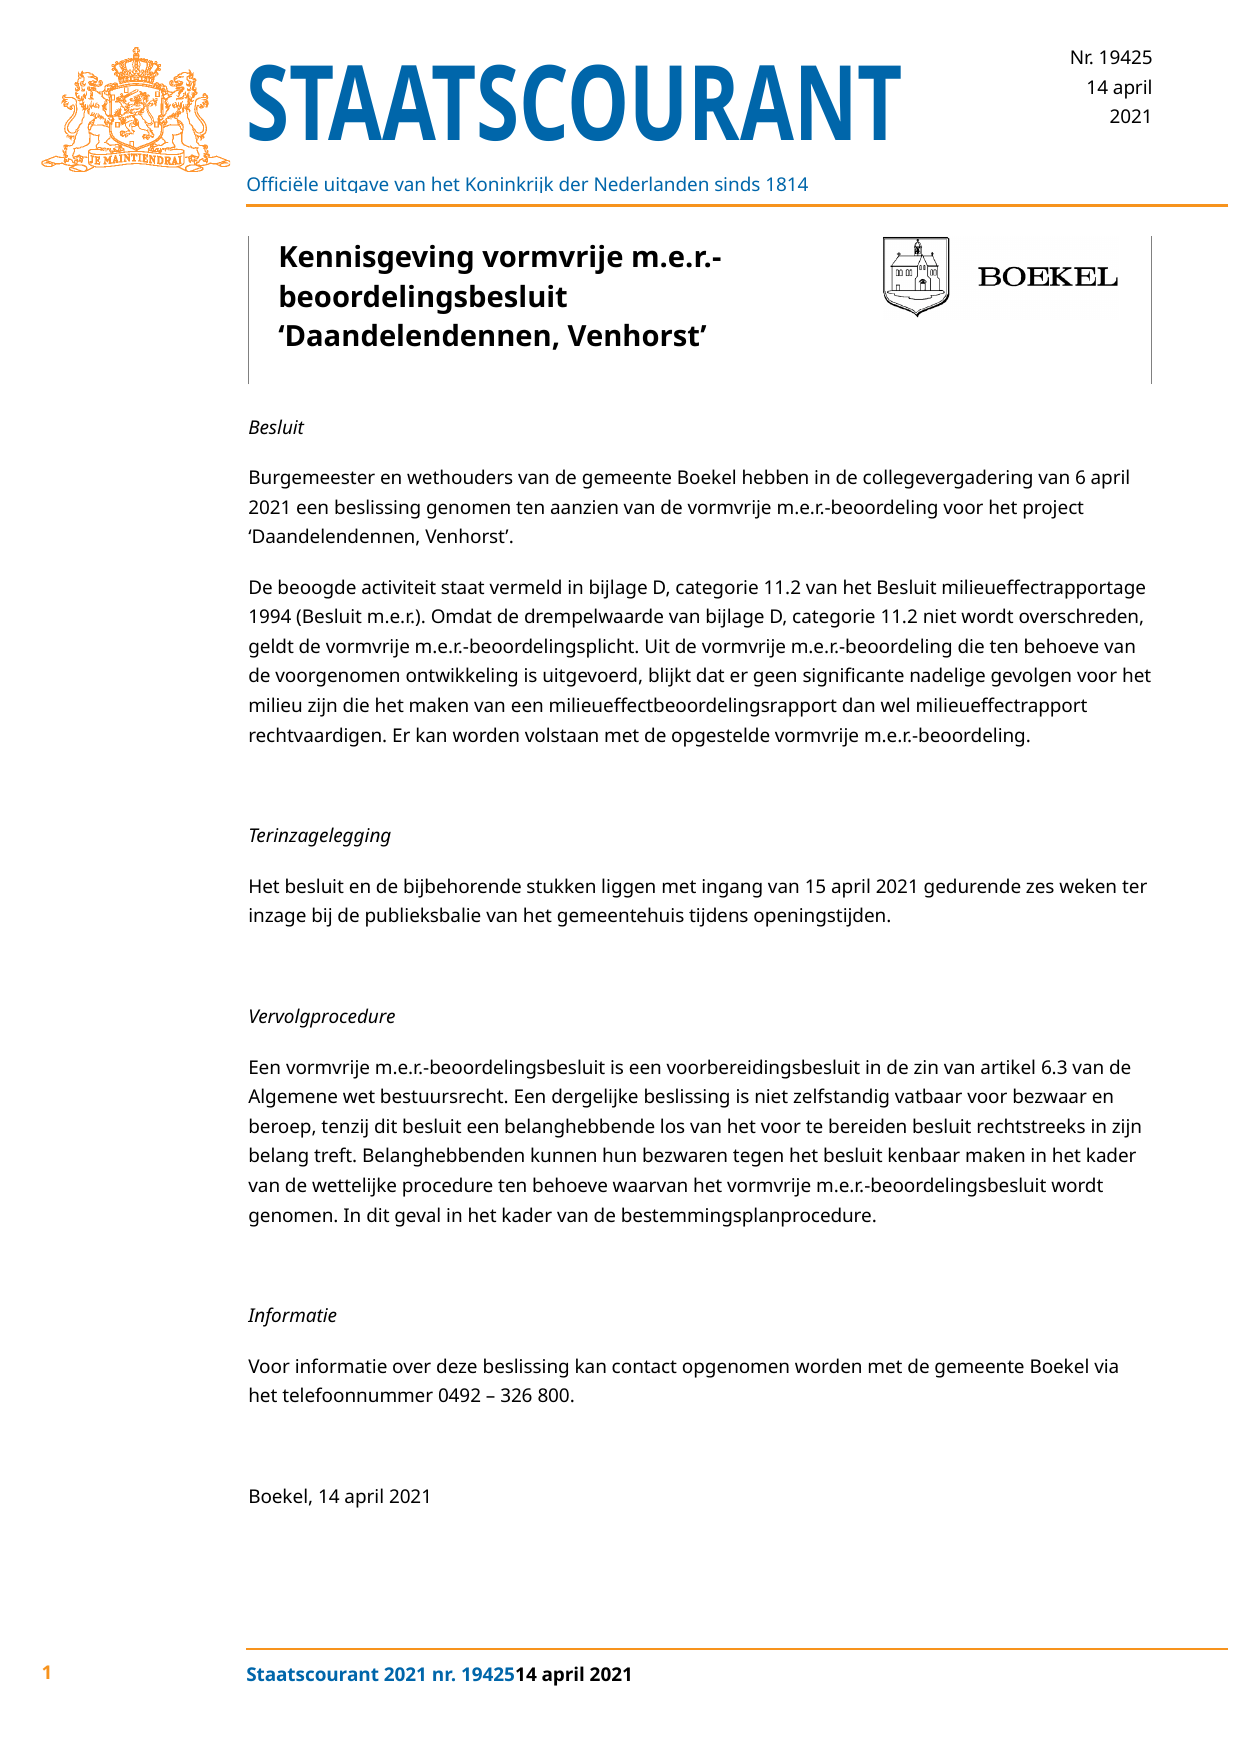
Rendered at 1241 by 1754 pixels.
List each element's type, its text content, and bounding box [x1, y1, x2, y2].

table_header [850, 236, 882, 319]
text Het besluit en de bijbehorende stukken liggen met ingang van 15 april 2021 gedurende zes weken ter inzage bij de publieksbalie van het gemeentehuis tijdens openingstijden. [248, 873, 1152, 928]
table_header Kennisgeving vormvrije m.e.r.-beoordelingsbesluit ‘Daandelendennen, Venhorst’ [249, 236, 850, 384]
text De beoogde activiteit staat vermeld in bijlage D, categorie 11.2 van het Besluit milieueffectrapportage 1994 (Besluit m.e.r.). Omdat de drempelwaarde van bijlage D, categorie 11.2 niet wordt overschreden, geldt de vormvrije m.e.r.-beoordelingsplicht. Uit de vormvrije m.e.r.-beoordeling die ten behoeve van de voorgenomen ontwikkeling is uitgevoerd, blijkt dat er geen significante nadelige gevolgen voor het milieu zijn die het maken van een milieueffectbeoordelingsrapport dan wel milieueffectrapport rechtvaardigen. Er kan worden volstaan met de opgestelde vormvrije m.e.r.-beoordeling. [248, 574, 1152, 748]
text Vervolgprocedure [248, 1003, 1152, 1029]
picture [882, 236, 1119, 320]
picture [41, 47, 231, 172]
text Burgemeester en wethouders van de gemeente Boekel hebben in de collegevergadering van 6 april 2021 een beslissing genomen ten aanzien van de vormvrije m.e.r.-beoordeling voor het project ‘Daandelendennen, Venhorst’. [248, 464, 1152, 549]
text Besluit [248, 414, 1152, 440]
text Terinzagelegging [248, 823, 1152, 848]
text Boekel, 14 april 2021 [248, 1483, 1152, 1509]
text Voor informatie over deze beslissing kan contact opgenomen worden met de gemeente Boekel via het telefoonnummer 0492 – 326 800. [248, 1353, 1152, 1408]
text Een vormvrije m.e.r.-beoordelingsbesluit is een voorbereidingsbesluit in de zin van artikel 6.3 van de Algemene wet bestuursrecht. Een dergelijke beslissing is niet zelfstandig vatbaar voor bezwaar en beroep, tenzij dit besluit een belanghebbende los van het voor te bereiden besluit rechtstreeks in zijn belang treft. Belanghebbenden kunnen hun bezwaren tegen het besluit kenbaar maken in het kader van de wettelijke procedure ten behoeve waarvan het vormvrije m.e.r.-beoordelingsbesluit wordt genomen. In dit geval in het kader van de bestemmingsplanprocedure. [248, 1054, 1152, 1228]
table_header [850, 320, 1151, 384]
text Informatie [248, 1303, 1152, 1328]
table_header [1119, 236, 1151, 319]
